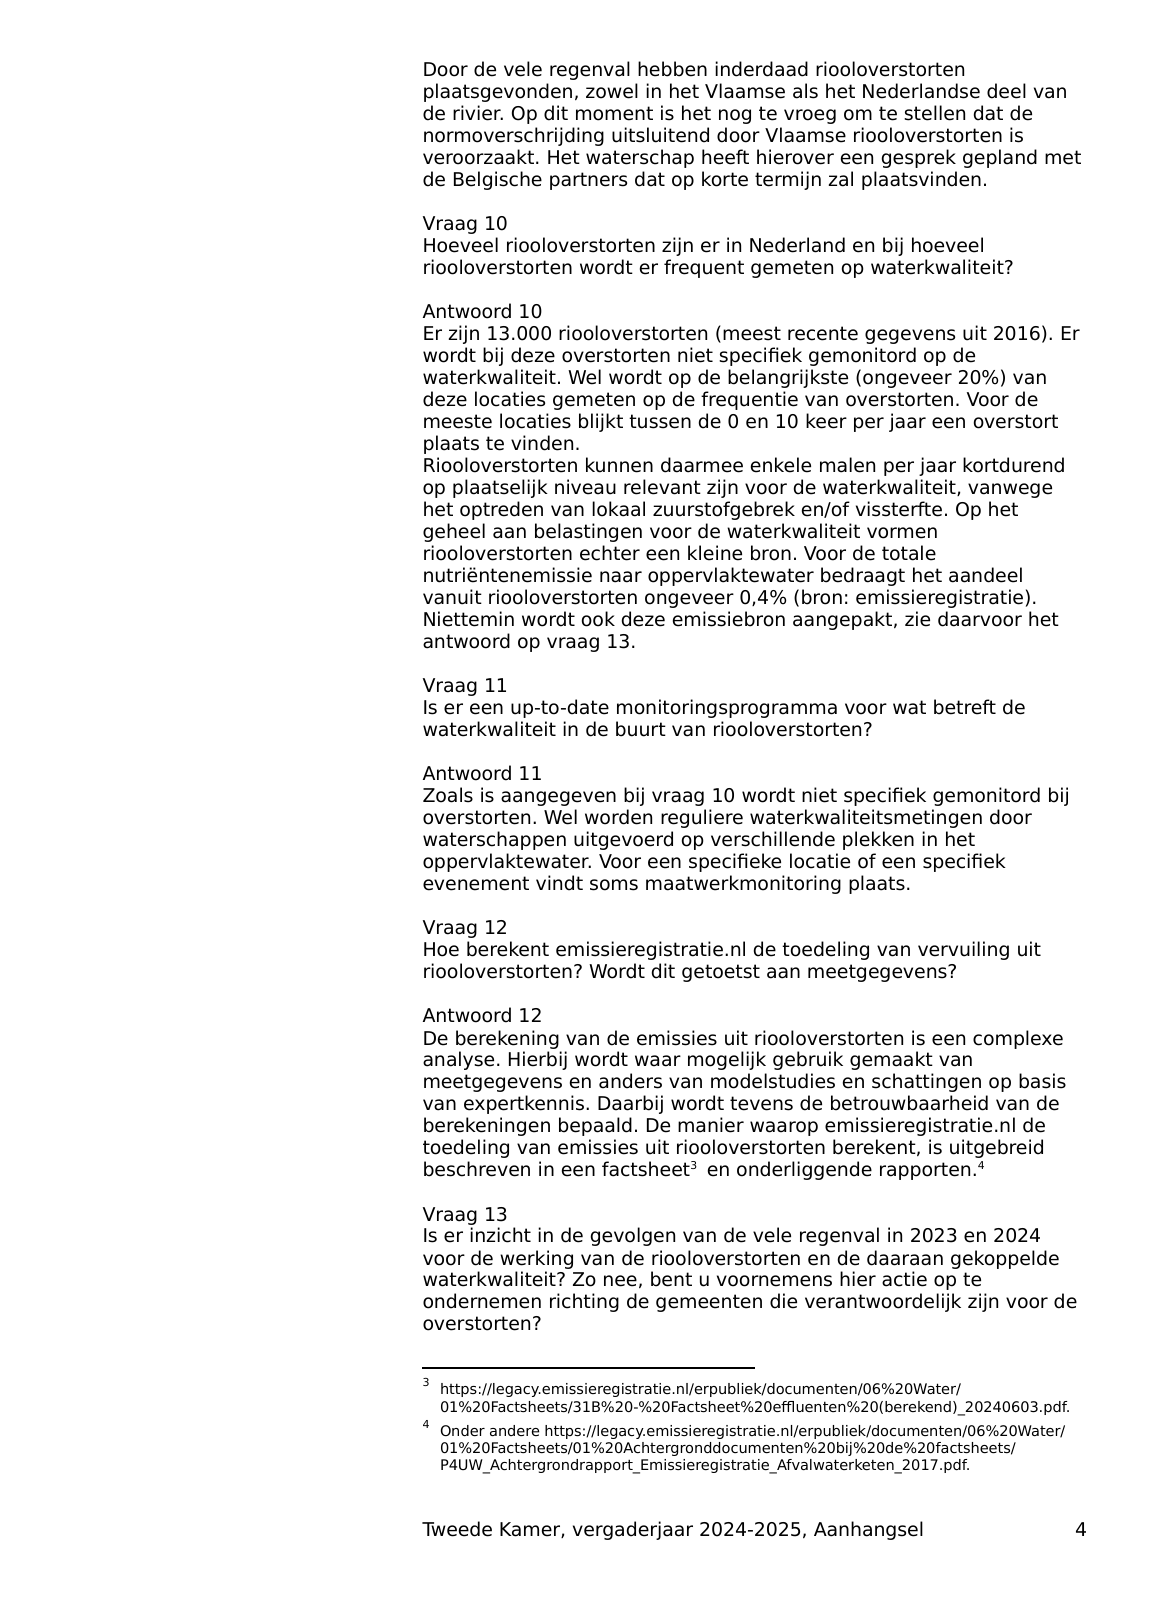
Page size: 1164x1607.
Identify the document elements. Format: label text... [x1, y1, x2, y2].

text Riooloverstorten kunnen daarmee enkele malen per jaar kortdurend op plaatselijk niveau relevant zijn voor de waterkwaliteit, vanwege het optreden van lokaal zuurstofgebrek en/of vissterfte. Op het geheel aan belastingen voor de waterkwaliteit vormen riooloverstorten echter een kleine bron. Voor de totale nutriëntenemissie naar oppervlaktewater bedraagt het aandeel vanuit riooloverstorten ongeveer 0,4% (bron: emissieregistratie). Niettemin wordt ook deze emissiebron aangepakt, zie daarvoor het antwoord op vraag 13. [422, 455, 1087, 653]
text Door de vele regenval hebben inderdaad riooloverstorten plaatsgevonden, zowel in het Vlaamse als het Nederlandse deel van de rivier. Op dit moment is het nog te vroeg om te stellen dat de normoverschrijding uitsluitend door Vlaamse riooloverstorten is veroorzaakt. Het waterschap heeft hierover een gesprek gepland met de Belgische partners dat op korte termijn zal plaatsvinden. [422, 59, 1087, 191]
text Zoals is aangegeven bij vraag 10 wordt niet specifiek gemonitord bij overstorten. Wel worden reguliere waterkwaliteitsmetingen door waterschappen uitgevoerd op verschillende plekken in het oppervlaktewater. Voor een specifieke locatie of een specifiek evenement vindt soms maatwerkmonitoring plaats. [422, 785, 1087, 895]
text Onder andere https://legacy.emissieregistratie.nl/erpubliek/documenten/06%20Water/01%20Factsheets/01%20Achtergronddocumenten%20bij%20de%20factsheets/P4UW_Achtergrondrapport_Emissieregistratie_Afvalwaterketen_2017.pdf. [422, 1418, 1087, 1474]
text Is er inzicht in de gevolgen van de vele regenval in 2023 en 2024 voor de werking van de riooloverstorten en de daaraan gekoppelde waterkwaliteit? Zo nee, bent u voornemens hier actie op te ondernemen richting de gemeenten die verantwoordelijk zijn voor de overstorten? [422, 1225, 1087, 1335]
text Is er een up-to-date monitoringsprogramma voor wat betreft de waterkwaliteit in de buurt van riooloverstorten? [422, 697, 1087, 741]
text Hoeveel riooloverstorten zijn er in Nederland en bij hoeveel riooloverstorten wordt er frequent gemeten op waterkwaliteit? [422, 235, 1087, 279]
text De berekening van de emissies uit riooloverstorten is een complexe analyse. Hierbij wordt waar mogelijk gebruik gemaakt van meetgegevens en anders van modelstudies en schattingen op basis van expertkennis. Daarbij wordt tevens de betrouwbaarheid van de berekeningen bepaald. De manier waarop emissieregistratie.nl de toedeling van emissies uit riooloverstorten berekent, is uitgebreid beschreven in een factsheet en onderliggende rapporten. [422, 1027, 1087, 1181]
text Vraag 13 [422, 1203, 1087, 1225]
text Vraag 11 [422, 675, 1087, 697]
text Antwoord 11 [422, 763, 1087, 785]
text Er zijn 13.000 riooloverstorten (meest recente gegevens uit 2016). Er wordt bij deze overstorten niet specifiek gemonitord op de waterkwaliteit. Wel wordt op de belangrijkste (ongeveer 20%) van deze locaties gemeten op de frequentie van overstorten. Voor de meeste locaties blijkt tussen de 0 en 10 keer per jaar een overstort plaats te vinden. [422, 323, 1087, 455]
text Vraag 10 [422, 213, 1087, 235]
text Hoe berekent emissieregistratie.nl de toedeling van vervuiling uit riooloverstorten? Wordt dit getoetst aan meetgegevens? [422, 939, 1087, 983]
text Vraag 12 [422, 917, 1087, 939]
text https://legacy.emissieregistratie.nl/erpubliek/documenten/06%20Water/01%20Factsheets/31B%20-%20Factsheet%20effluenten%20(berekend)_20240603.pdf. [422, 1377, 1087, 1416]
text Antwoord 10 [422, 301, 1087, 323]
text Antwoord 12 [422, 1005, 1087, 1027]
